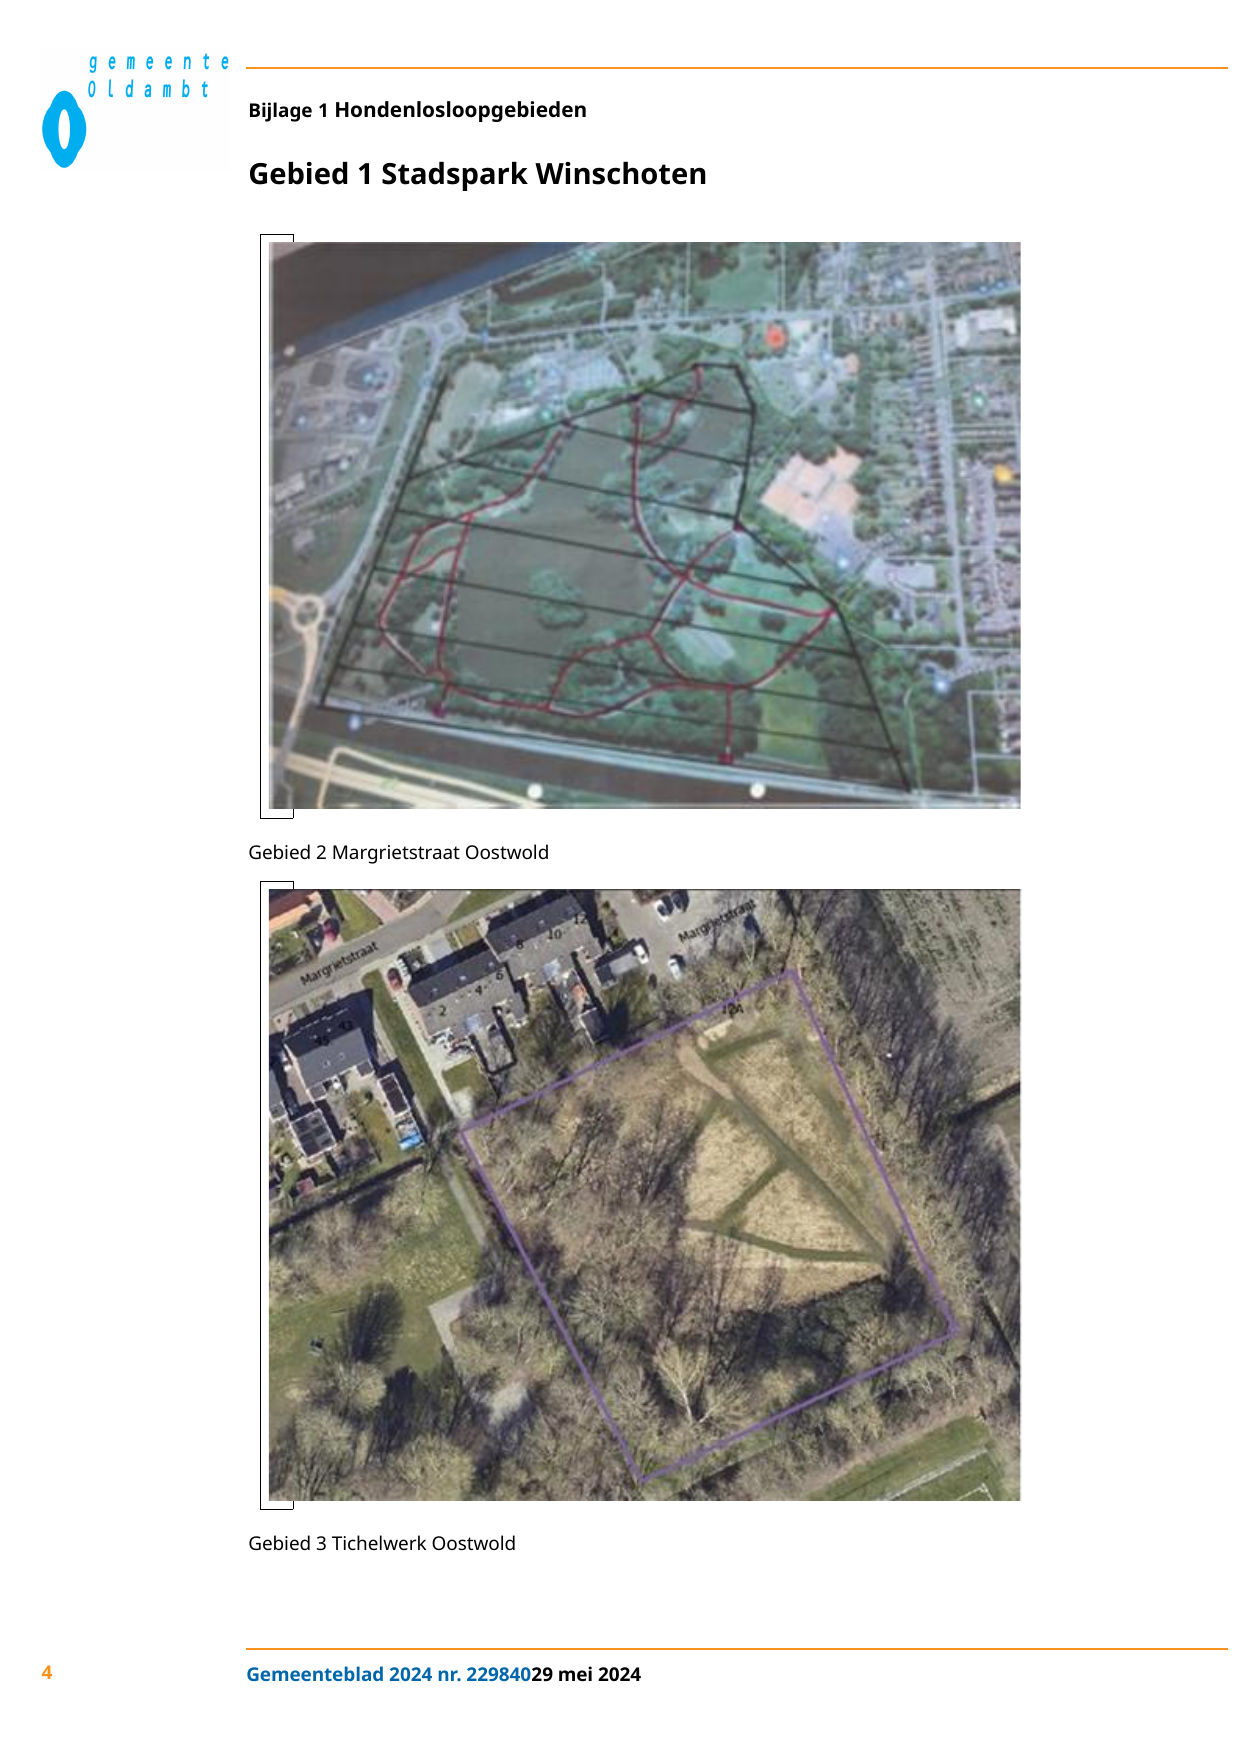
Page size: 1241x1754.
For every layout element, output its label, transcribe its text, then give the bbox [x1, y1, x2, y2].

picture [268, 889, 1022, 1501]
text Gebied 2 Margrietstraat Oostwold [248, 839, 1152, 865]
text Gebied 1 Stadspark Winschoten [248, 153, 1152, 193]
text Gebied 3 Tichelwerk Oostwold [248, 1531, 1152, 1556]
text Bijlage 1 Hondenlosloopgebieden [248, 95, 1152, 123]
picture [41, 47, 231, 172]
picture [268, 242, 1021, 809]
